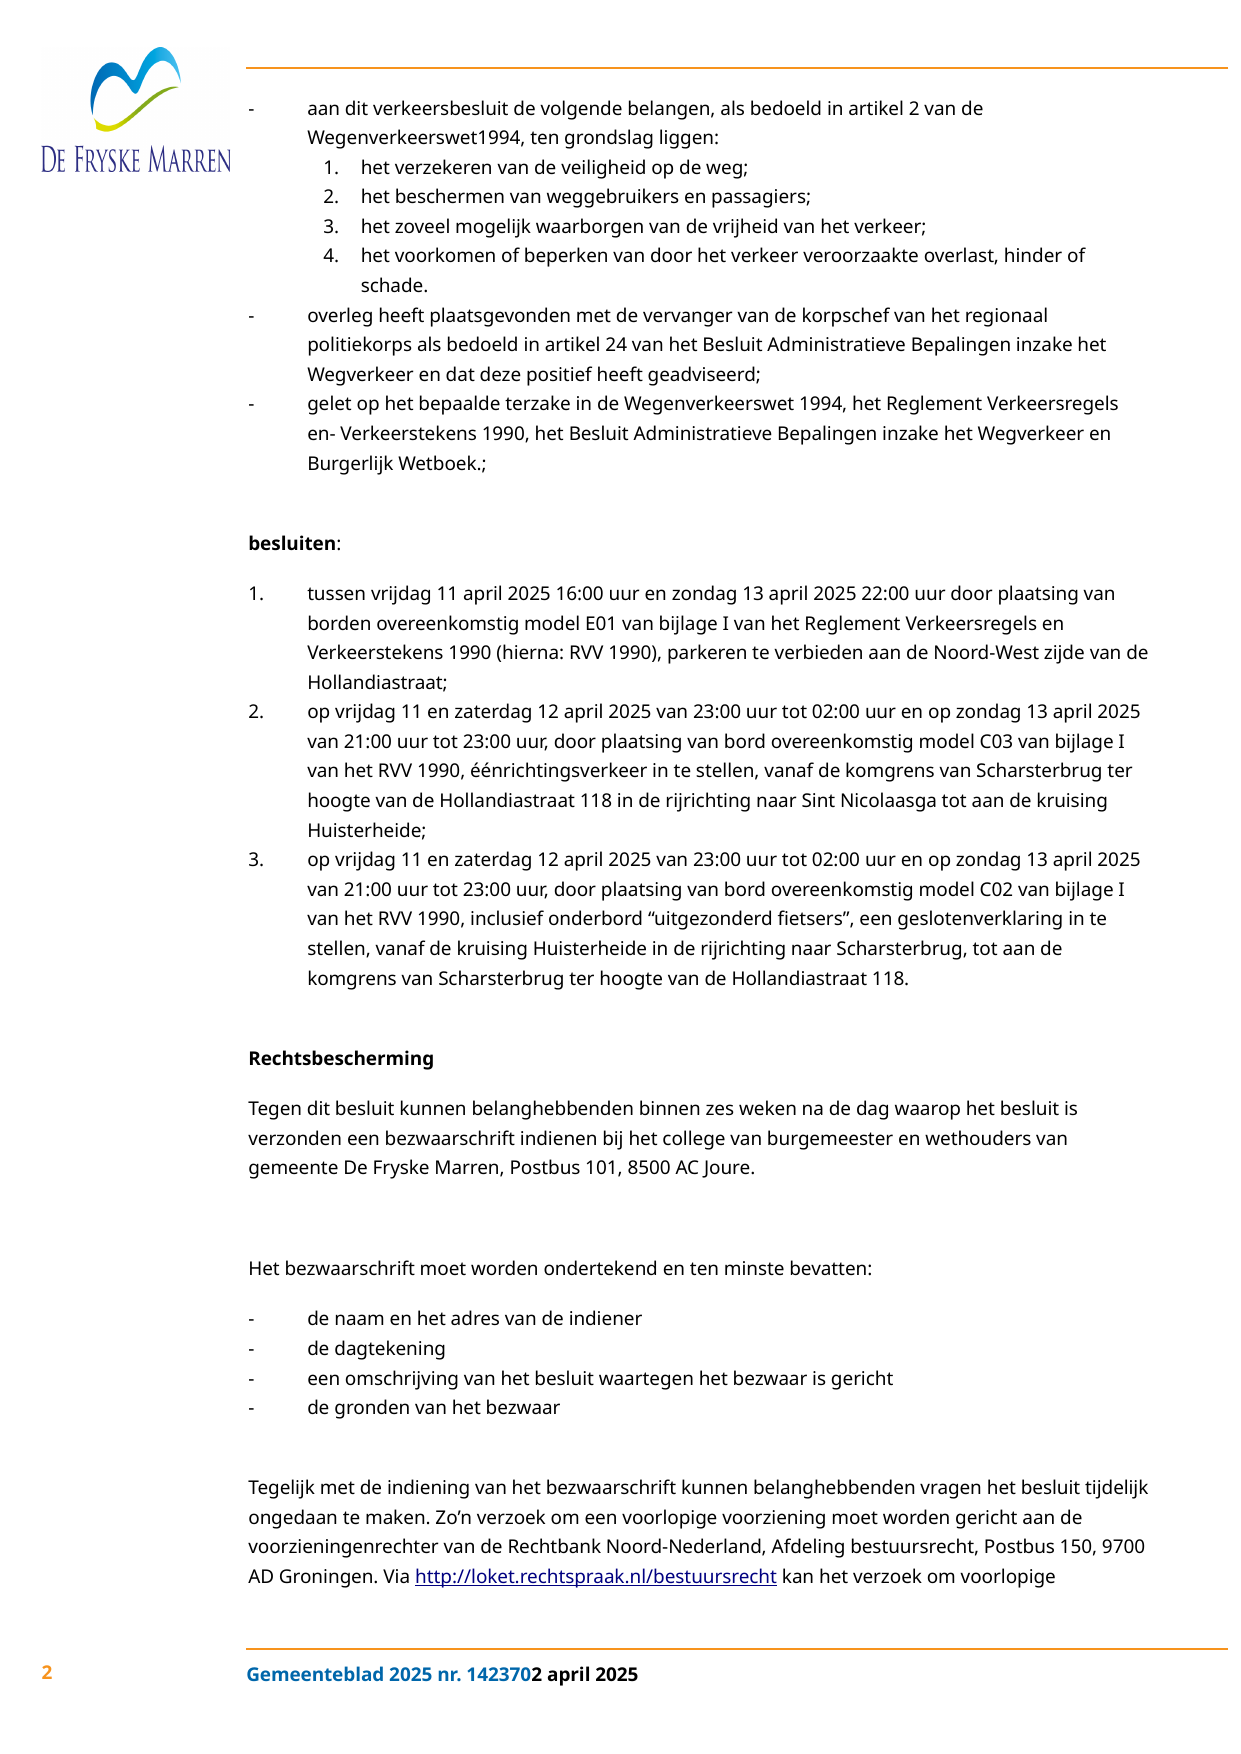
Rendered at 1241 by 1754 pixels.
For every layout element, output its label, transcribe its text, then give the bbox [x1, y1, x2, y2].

list de naam en het adres van de indiener [248, 1306, 1152, 1331]
text Tegen dit besluit kunnen belanghebbenden binnen zes weken na de dag waarop het besluit is verzonden een bezwaarschrift indienen bij het college van burgemeester en wethouders van gemeente De Fryske Marren, Postbus 101, 8500 AC Joure. [248, 1095, 1152, 1180]
picture [41, 47, 231, 172]
list op vrijdag 11 en zaterdag 12 april 2025 van 23:00 uur tot 02:00 uur en op zondag 13 april 2025 van 21:00 uur tot 23:00 uur, door plaatsing van bord overeenkomstig model C03 van bijlage I van het RVV 1990, éénrichtingsverkeer in te stellen, vanaf de komgrens van Scharsterbrug ter hoogte van de Hollandiastraat 118 in de rijrichting naar Sint Nicolaasga tot aan de kruising Huisterheide; [248, 698, 1152, 843]
list het beschermen van weggebruikers en passagiers; [323, 183, 1152, 209]
list het voorkomen of beperken van door het verkeer veroorzaakte overlast, hinder of schade. [323, 243, 1152, 298]
list op vrijdag 11 en zaterdag 12 april 2025 van 23:00 uur tot 02:00 uur en op zondag 13 april 2025 van 21:00 uur tot 23:00 uur, door plaatsing van bord overeenkomstig model C02 van bijlage I van het RVV 1990, inclusief onderbord “uitgezonderd fietsers”, een geslotenverklaring in te stellen, vanaf de kruising Huisterheide in de rijrichting naar Scharsterbrug, tot aan de komgrens van Scharsterbrug ter hoogte van de Hollandiastraat 118. [248, 846, 1152, 991]
list aan dit verkeersbesluit de volgende belangen, als bedoeld in artikel 2 van de Wegenverkeerswet1994, ten grondslag liggen: [248, 95, 1152, 150]
list de dagtekening [248, 1335, 1152, 1361]
list het zoveel mogelijk waarborgen van de vrijheid van het verkeer; [323, 213, 1152, 239]
list de gronden van het bezwaar [248, 1394, 1152, 1420]
text Het bezwaarschrift moet worden ondertekend en ten minste bevatten: [248, 1255, 1152, 1281]
text Rechtsbescherming [248, 1045, 1152, 1071]
list tussen vrijdag 11 april 2025 16:00 uur en zondag 13 april 2025 22:00 uur door plaatsing van borden overeenkomstig model E01 van bijlage I van het Reglement Verkeersregels en Verkeerstekens 1990 (hierna: RVV 1990), parkeren te verbieden aan de Noord-West zijde van de Hollandiastraat; [248, 580, 1152, 695]
text besluiten: [248, 530, 1152, 556]
text Tegelijk met de indiening van het bezwaarschrift kunnen belanghebbenden vragen het besluit tijdelijk ongedaan te maken. Zo’n verzoek om een voorlopige voorziening moet worden gericht aan de voorzieningenrechter van de Rechtbank Noord-Nederland, Afdeling bestuursrecht, Postbus 150, 9700 AD Groningen. Via http://loket.rechtspraak.nl/bestuursrecht kan het verzoek om voorlopige [248, 1474, 1152, 1589]
list het verzekeren van de veiligheid op de weg; [323, 154, 1152, 180]
list overleg heeft plaatsgevonden met de vervanger van de korpschef van het regionaal politiekorps als bedoeld in artikel 24 van het Besluit Administratieve Bepalingen inzake het Wegverkeer en dat deze positief heeft geadviseerd; [248, 302, 1152, 387]
list gelet op het bepaalde terzake in de Wegenverkeerswet 1994, het Reglement Verkeersregels en- Verkeerstekens 1990, het Besluit Administratieve Bepalingen inzake het Wegverkeer en Burgerlijk Wetboek.; [248, 391, 1152, 476]
list een omschrijving van het besluit waartegen het bezwaar is gericht [248, 1365, 1152, 1391]
